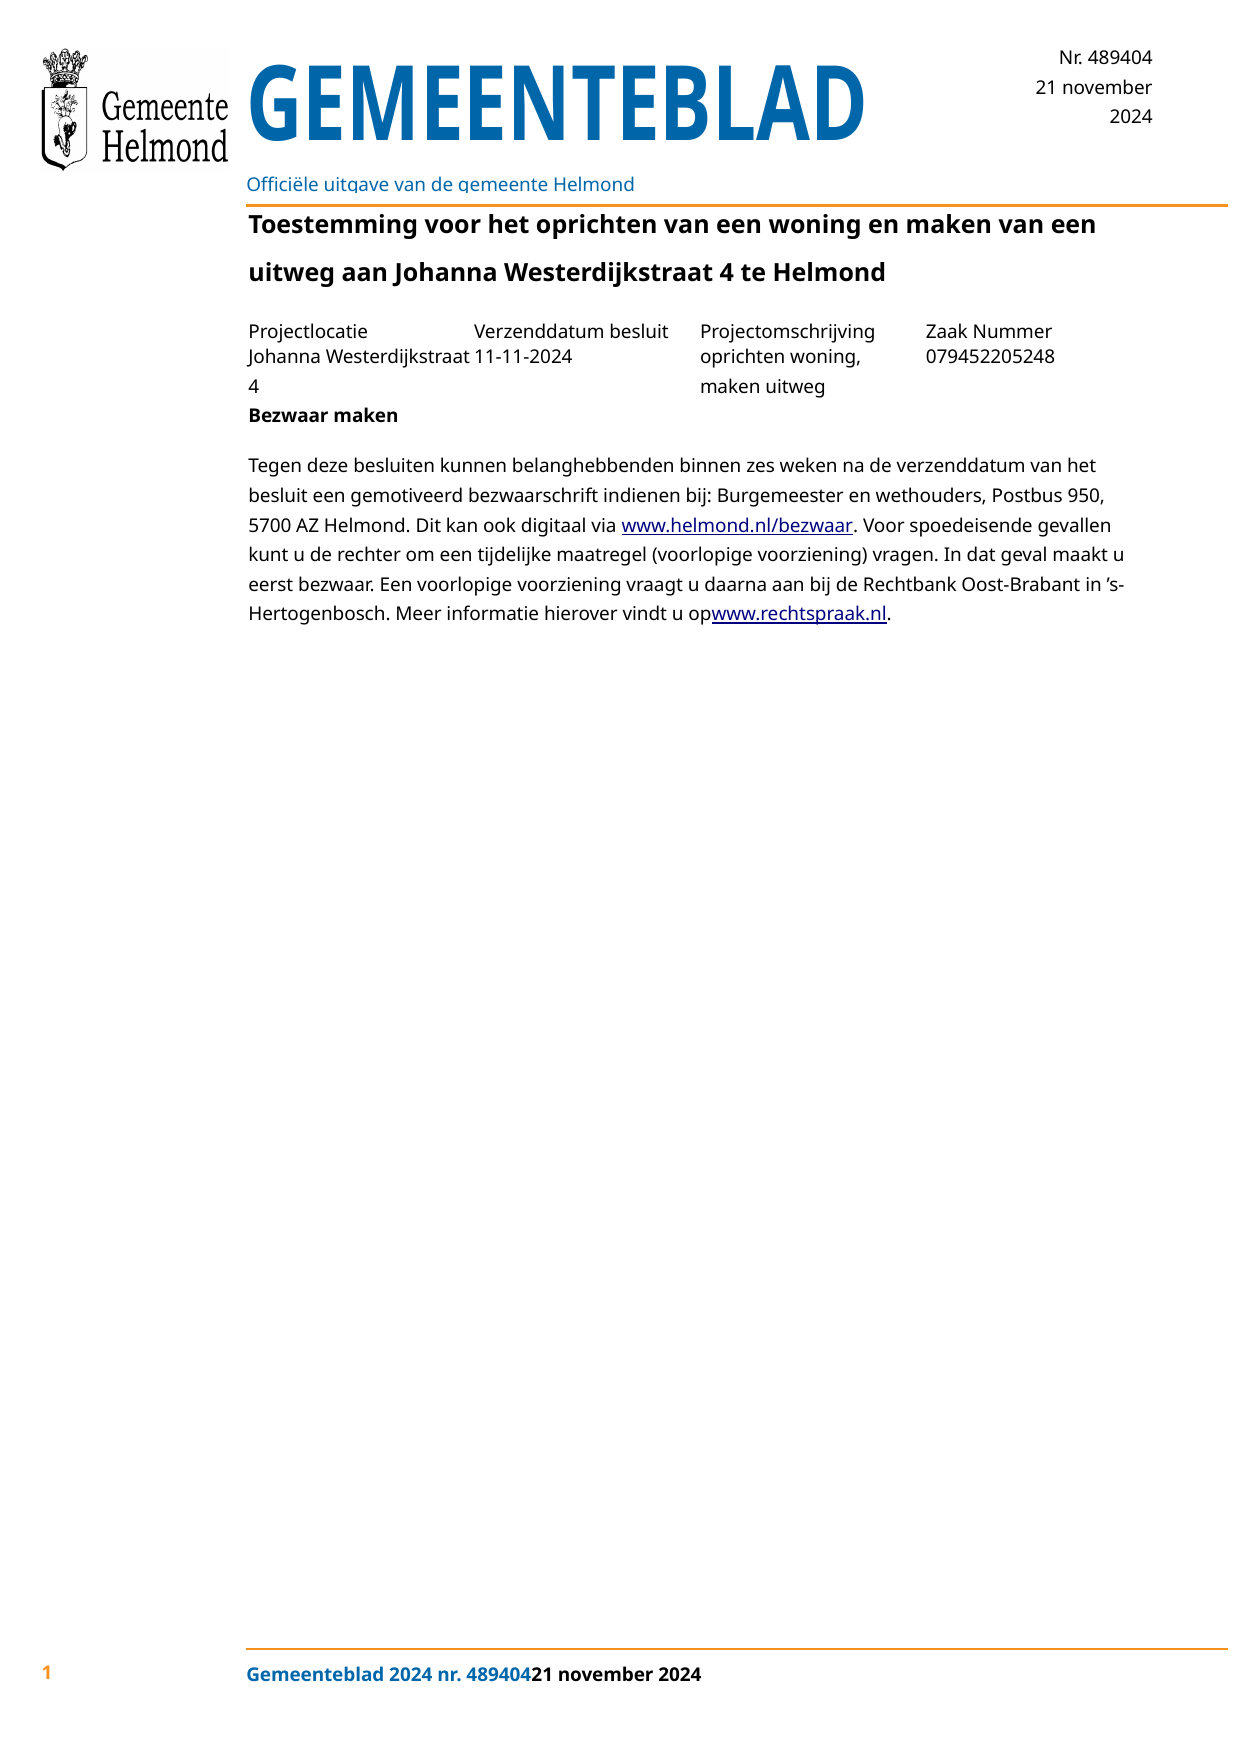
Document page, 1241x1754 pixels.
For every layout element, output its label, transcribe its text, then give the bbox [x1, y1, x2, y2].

text Tegen deze besluiten kunnen belanghebbenden binnen zes weken na de verzenddatum van het besluit een gemotiveerd bezwaarschrift indienen bij: Burgemeester en wethouders, Postbus 950, 5700 AZ Helmond. Dit kan ook digitaal via www.helmond.nl/bezwaar. Voor spoedeisende gevallen kunt u de rechter om een tijdelijke maatregel (voorlopige voorziening) vragen. In dat geval maakt u eerst bezwaar. Een voorlopige voorziening vraagt u daarna aan bij de Rechtbank Oost-Brabant in ’s-Hertogenbosch. Meer informatie hierover vindt u opwww.rechtspraak.nl. [248, 453, 1152, 626]
table_header Projectlocatie [248, 318, 474, 344]
table_header Zaak Nummer [926, 318, 1152, 344]
table_cell 11-11-2024 [474, 344, 700, 399]
table_header Projectomschrijving [700, 318, 926, 344]
picture [41, 47, 231, 172]
table_cell Johanna Westerdijkstraat 4 [248, 344, 474, 399]
table_header Verzenddatum besluit [474, 318, 700, 344]
table_cell 079452205248 [926, 344, 1152, 399]
table_cell oprichten woning, maken uitweg [700, 344, 926, 399]
text Bezwaar maken [248, 402, 1152, 428]
text Toestemming voor het oprichten van een woning en maken van een uitweg aan Johanna Westerdijkstraat 4 te Helmond [248, 207, 1152, 288]
